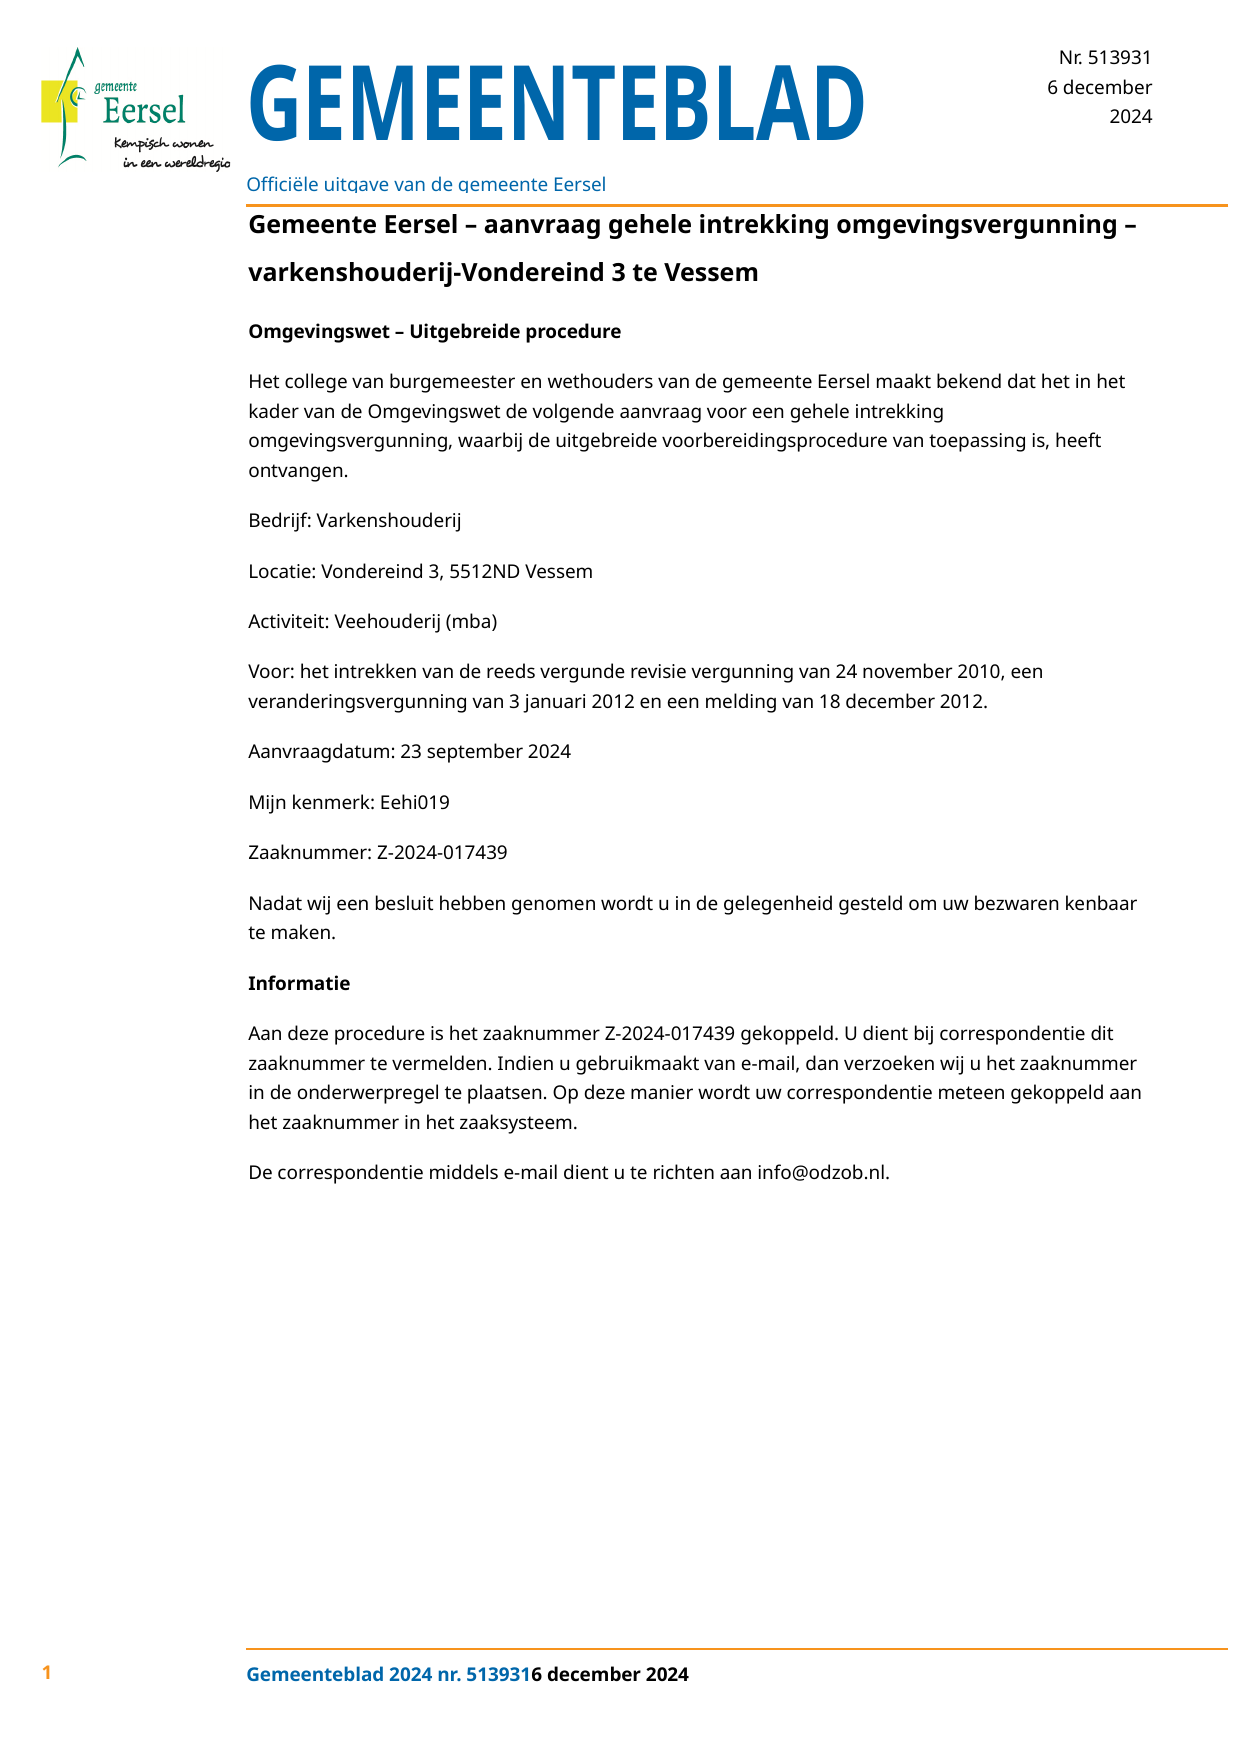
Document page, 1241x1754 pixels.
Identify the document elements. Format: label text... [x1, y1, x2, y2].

text De correspondentie middels e-mail dient u te richten aan info@odzob.nl. [248, 1159, 1152, 1185]
text Gemeente Eersel – aanvraag gehele intrekking omgevingsvergunning –varkenshouderij-Vondereind 3 te Vessem [248, 207, 1152, 288]
text Locatie: Vondereind 3, 5512ND Vessem [248, 558, 1152, 584]
text Nadat wij een besluit hebben genomen wordt u in de gelegenheid gesteld om uw bezwaren kenbaar te maken. [248, 890, 1152, 945]
text Voor: het intrekken van de reeds vergunde revisie vergunning van 24 november 2010, een veranderingsvergunning van 3 januari 2012 en een melding van 18 december 2012. [248, 659, 1152, 714]
text Informatie [248, 970, 1152, 996]
text Zaaknummer: Z-2024-017439 [248, 839, 1152, 865]
picture [41, 47, 231, 172]
text Aanvraagdatum: 23 september 2024 [248, 739, 1152, 764]
text Het college van burgemeester en wethouders van de gemeente Eersel maakt bekend dat het in het kader van de Omgevingswet de volgende aanvraag voor een gehele intrekking omgevingsvergunning, waarbij de uitgebreide voorbereidingsprocedure van toepassing is, heeft ontvangen. [248, 368, 1152, 483]
text Omgevingswet – Uitgebreide procedure [248, 318, 1152, 344]
text Aan deze procedure is het zaaknummer Z-2024-017439 gekoppeld. U dient bij correspondentie dit zaaknummer te vermelden. Indien u gebruikmaakt van e-mail, dan verzoeken wij u het zaaknummer in de onderwerpregel te plaatsen. Op deze manier wordt uw correspondentie meteen gekoppeld aan het zaaknummer in het zaaksysteem. [248, 1020, 1152, 1135]
text Mijn kenmerk: Eehi019 [248, 789, 1152, 815]
text Bedrijf: Varkenshouderij [248, 507, 1152, 533]
text Activiteit: Veehouderij (mba) [248, 608, 1152, 634]
